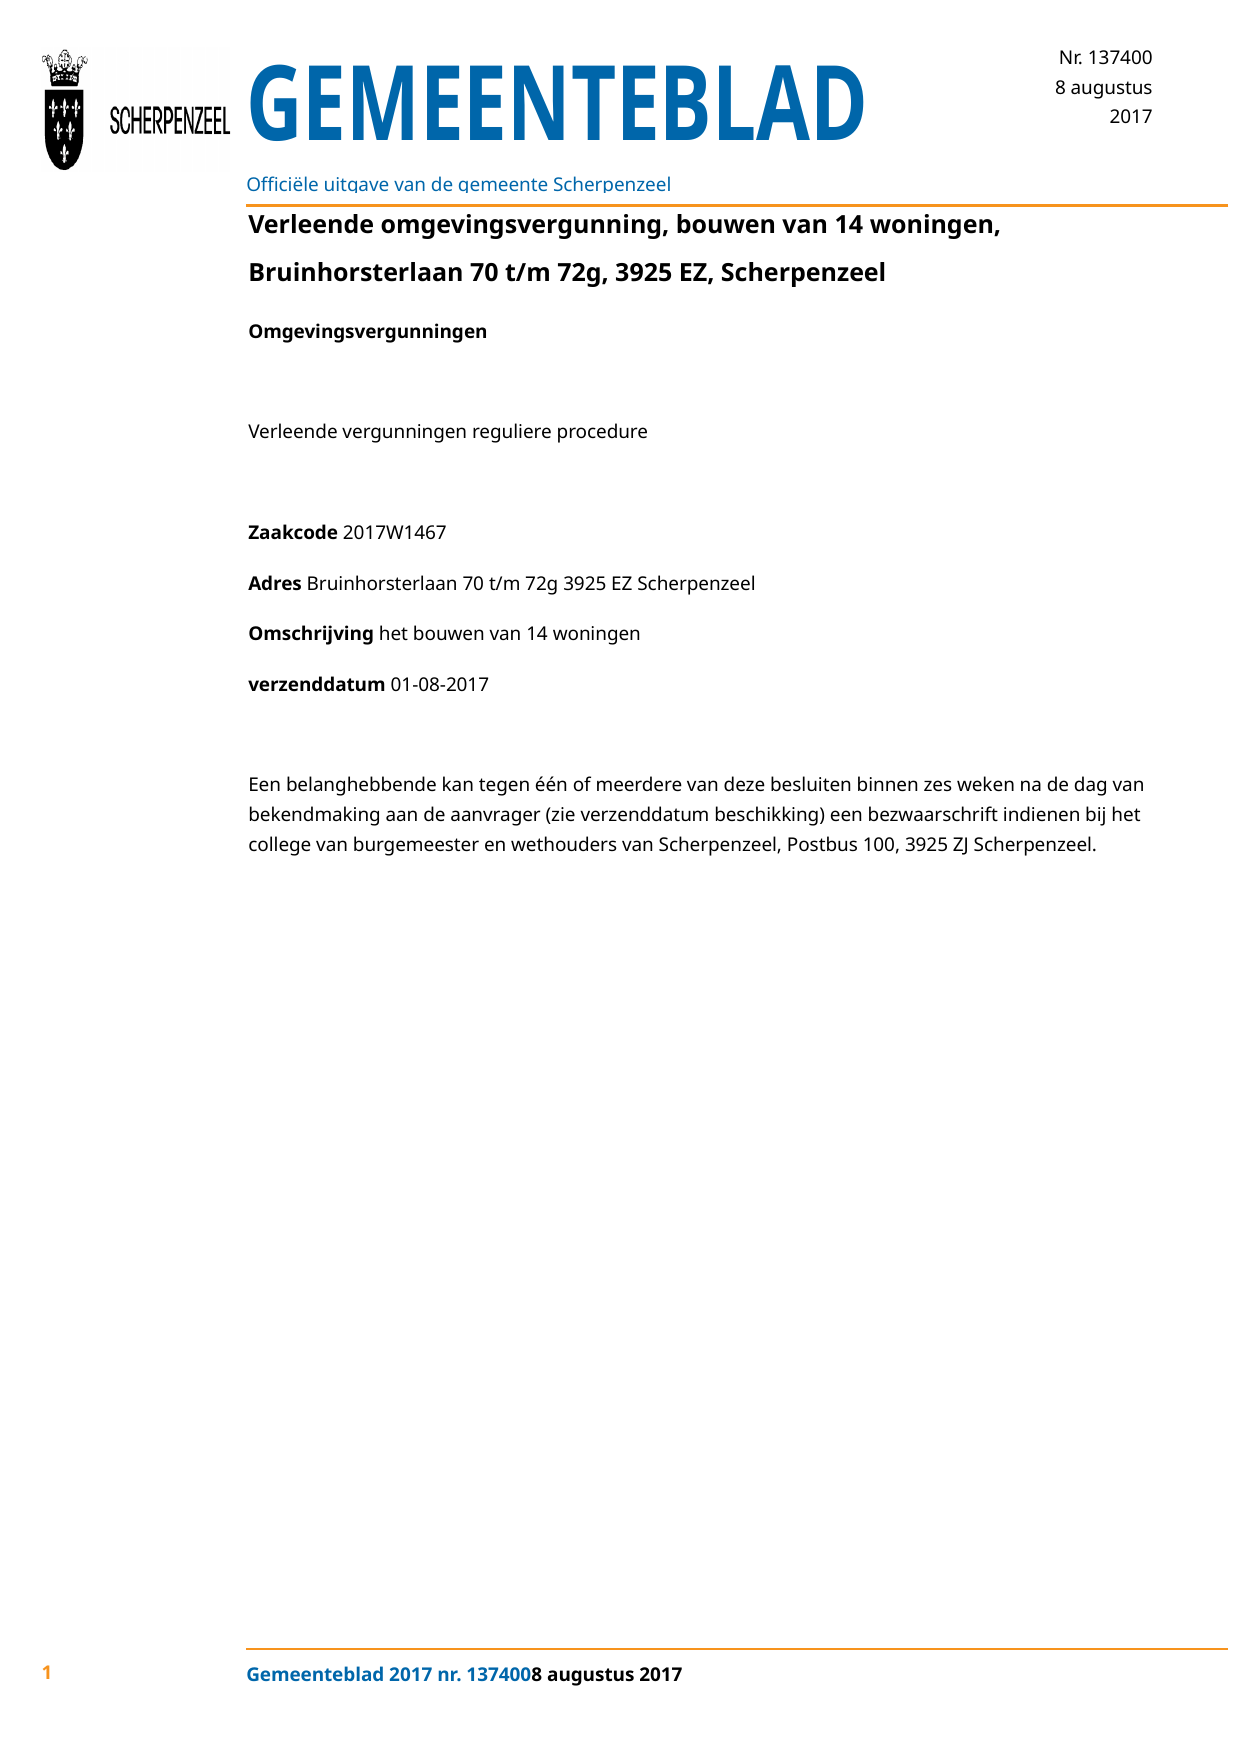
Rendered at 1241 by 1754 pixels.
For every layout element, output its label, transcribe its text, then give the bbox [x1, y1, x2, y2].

text Een belanghebbende kan tegen één of meerdere van deze besluiten binnen zes weken na de dag van bekendmaking aan de aanvrager (zie verzenddatum beschikking) een bezwaarschrift indienen bij het college van burgemeester en wethouders van Scherpenzeel, Postbus 100, 3925 ZJ Scherpenzeel. [248, 772, 1152, 857]
text Adres Bruinhorsterlaan 70 t/m 72g 3925 EZ Scherpenzeel [248, 570, 1152, 596]
text Zaakcode 2017W1467 [248, 519, 1152, 545]
picture [41, 47, 231, 172]
text Verleende vergunningen reguliere procedure [248, 419, 1152, 444]
text Omgevingsvergunningen [248, 318, 1152, 344]
text verzenddatum 01-08-2017 [248, 671, 1152, 697]
text Verleende omgevingsvergunning, bouwen van 14 woningen, Bruinhorsterlaan 70 t/m 72g, 3925 EZ, Scherpenzeel [248, 207, 1152, 288]
text Omschrijving het bouwen van 14 woningen [248, 620, 1152, 646]
